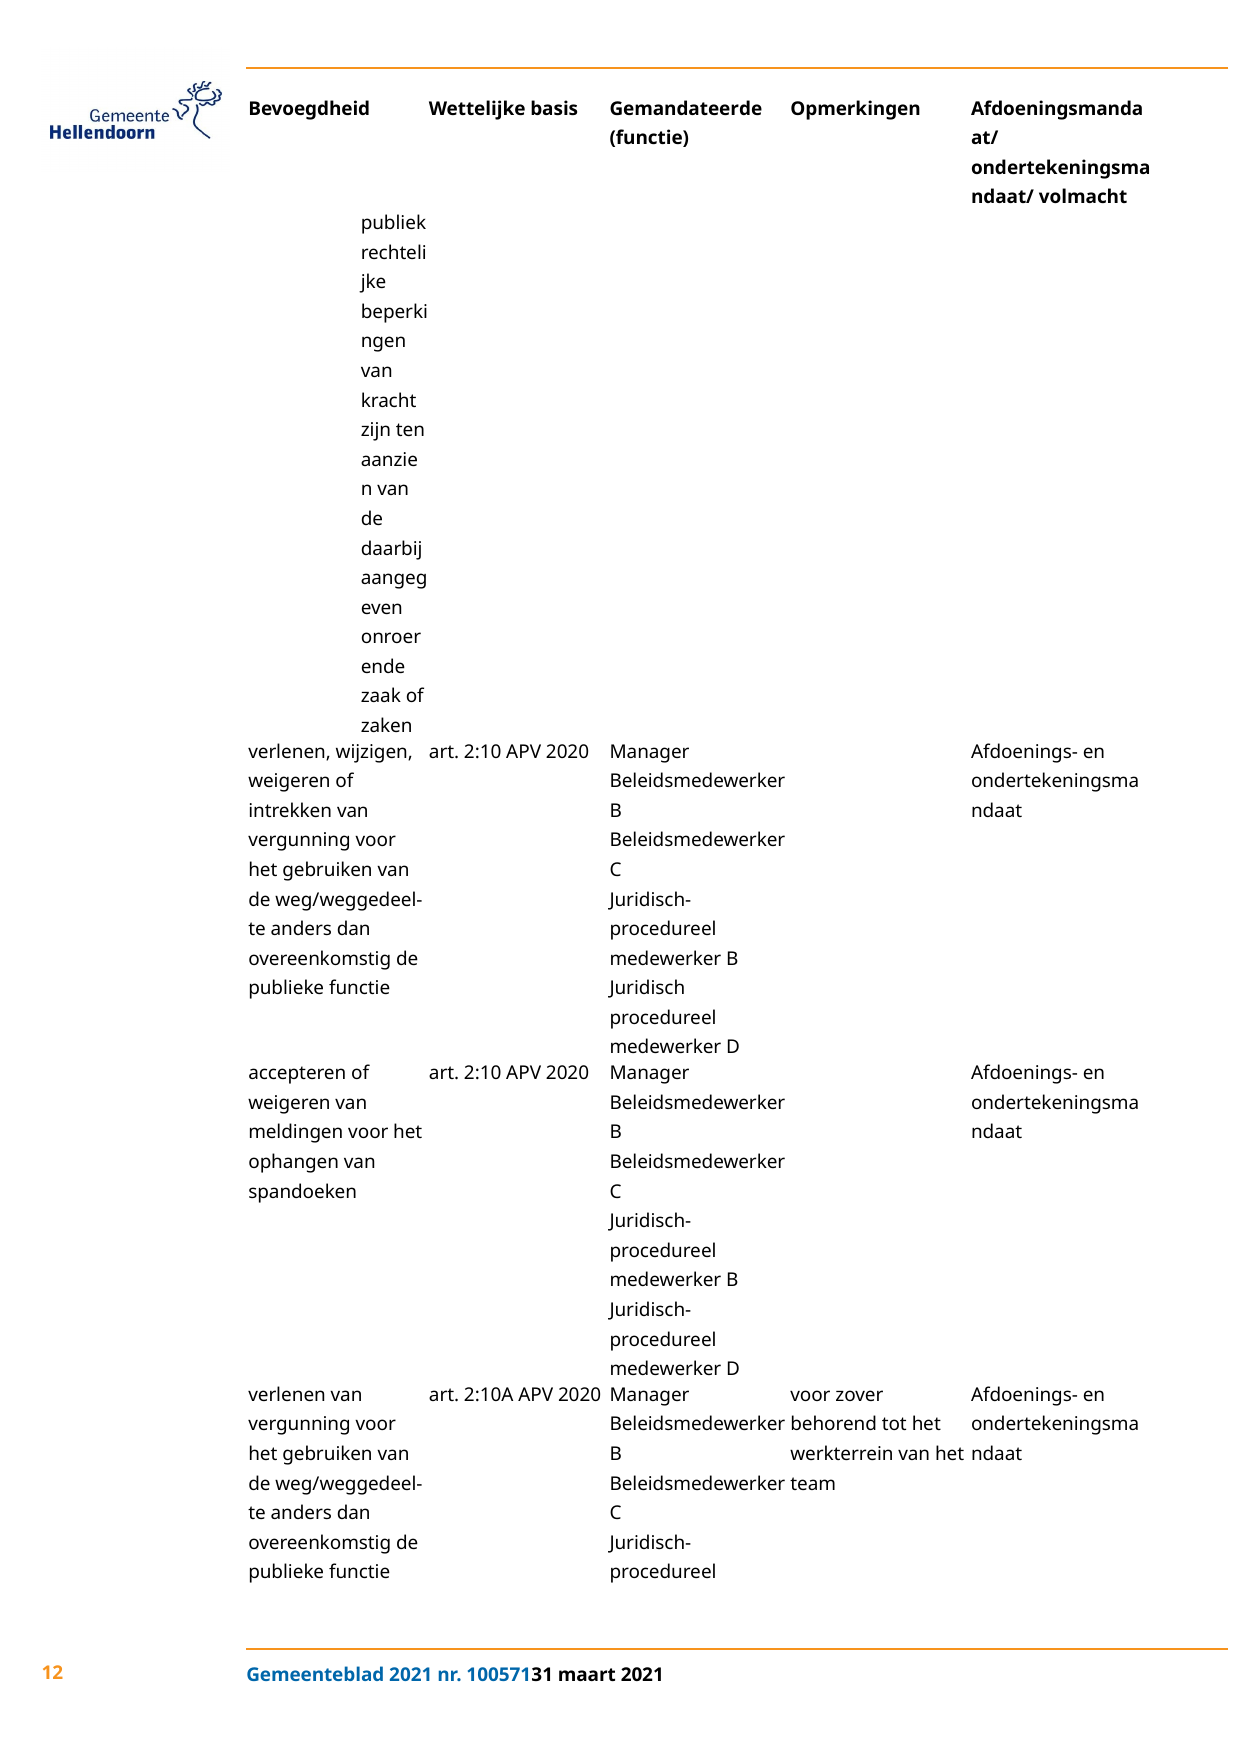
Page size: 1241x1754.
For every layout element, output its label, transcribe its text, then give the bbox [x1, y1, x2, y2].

table_cell verlenen, wijzigen, weigeren of intrekken van vergunning voor het gebruiken van de weg/weggedeel­te an­ders dan overeenkoms­tig de publieke functie [248, 738, 429, 1059]
table_cell Manager Beleidsmedewerker B Beleidsmedewerker C Juridisch-procedureel medewerker B Juridisch-procedureel medewerker D [609, 1060, 790, 1381]
table_header Bevoegdheid [248, 95, 429, 209]
table_cell Afdoenings- en ondertekeningsman­daat [971, 738, 1152, 1059]
table_cell [790, 738, 971, 1059]
table_cell [429, 209, 609, 738]
table_cell Afdoenings- en ondertekeningsman­daat [971, 1060, 1152, 1381]
table_cell [609, 209, 790, 738]
table_cell verlenen van vergunning voor het gebruiken van de weg/weggedeel­te an­ders dan overeenkoms­tig de publieke functie [248, 1381, 429, 1584]
table_cell [790, 1060, 971, 1381]
table_cell art. 2:10 APV 2020 [429, 1060, 609, 1381]
table_cell accepteren of weigeren van meldingen voor het ophangen van spandoeken [248, 1060, 429, 1381]
table_header Afdoeningsmandaat/ ondertekeningsmandaat/ volmacht [971, 95, 1152, 209]
table_cell [790, 209, 971, 738]
table_cell publiekrechtelijke beperkingen van kracht zijn ten aanzien van de daarbij aangegeven onroerende zaak of zaken [248, 209, 429, 738]
table_cell voor zover behorend tot het werkterrein van het team [790, 1381, 971, 1584]
table_cell [971, 209, 1152, 738]
table_header Gemandateer­de (functie) [609, 95, 790, 209]
picture [41, 47, 231, 172]
table_cell Afdoenings- en ondertekeningsman­daat [971, 1381, 1152, 1584]
table_cell Manager Beleidsmedewerker B Beleidsmedewerker C Juridisch-procedureel [609, 1381, 790, 1584]
table_cell art. 2:10A APV 2020 [429, 1381, 609, 1584]
table_header Wettelijke basis [429, 95, 609, 209]
table_cell art. 2:10 APV 2020 [429, 738, 609, 1059]
table_header Opmerkingen [790, 95, 971, 209]
table_cell Manager Beleidsmedewerker B Beleidsmedewerker C Juridisch-procedureel medewerker B Juridisch procedureel medewerker D [609, 738, 790, 1059]
